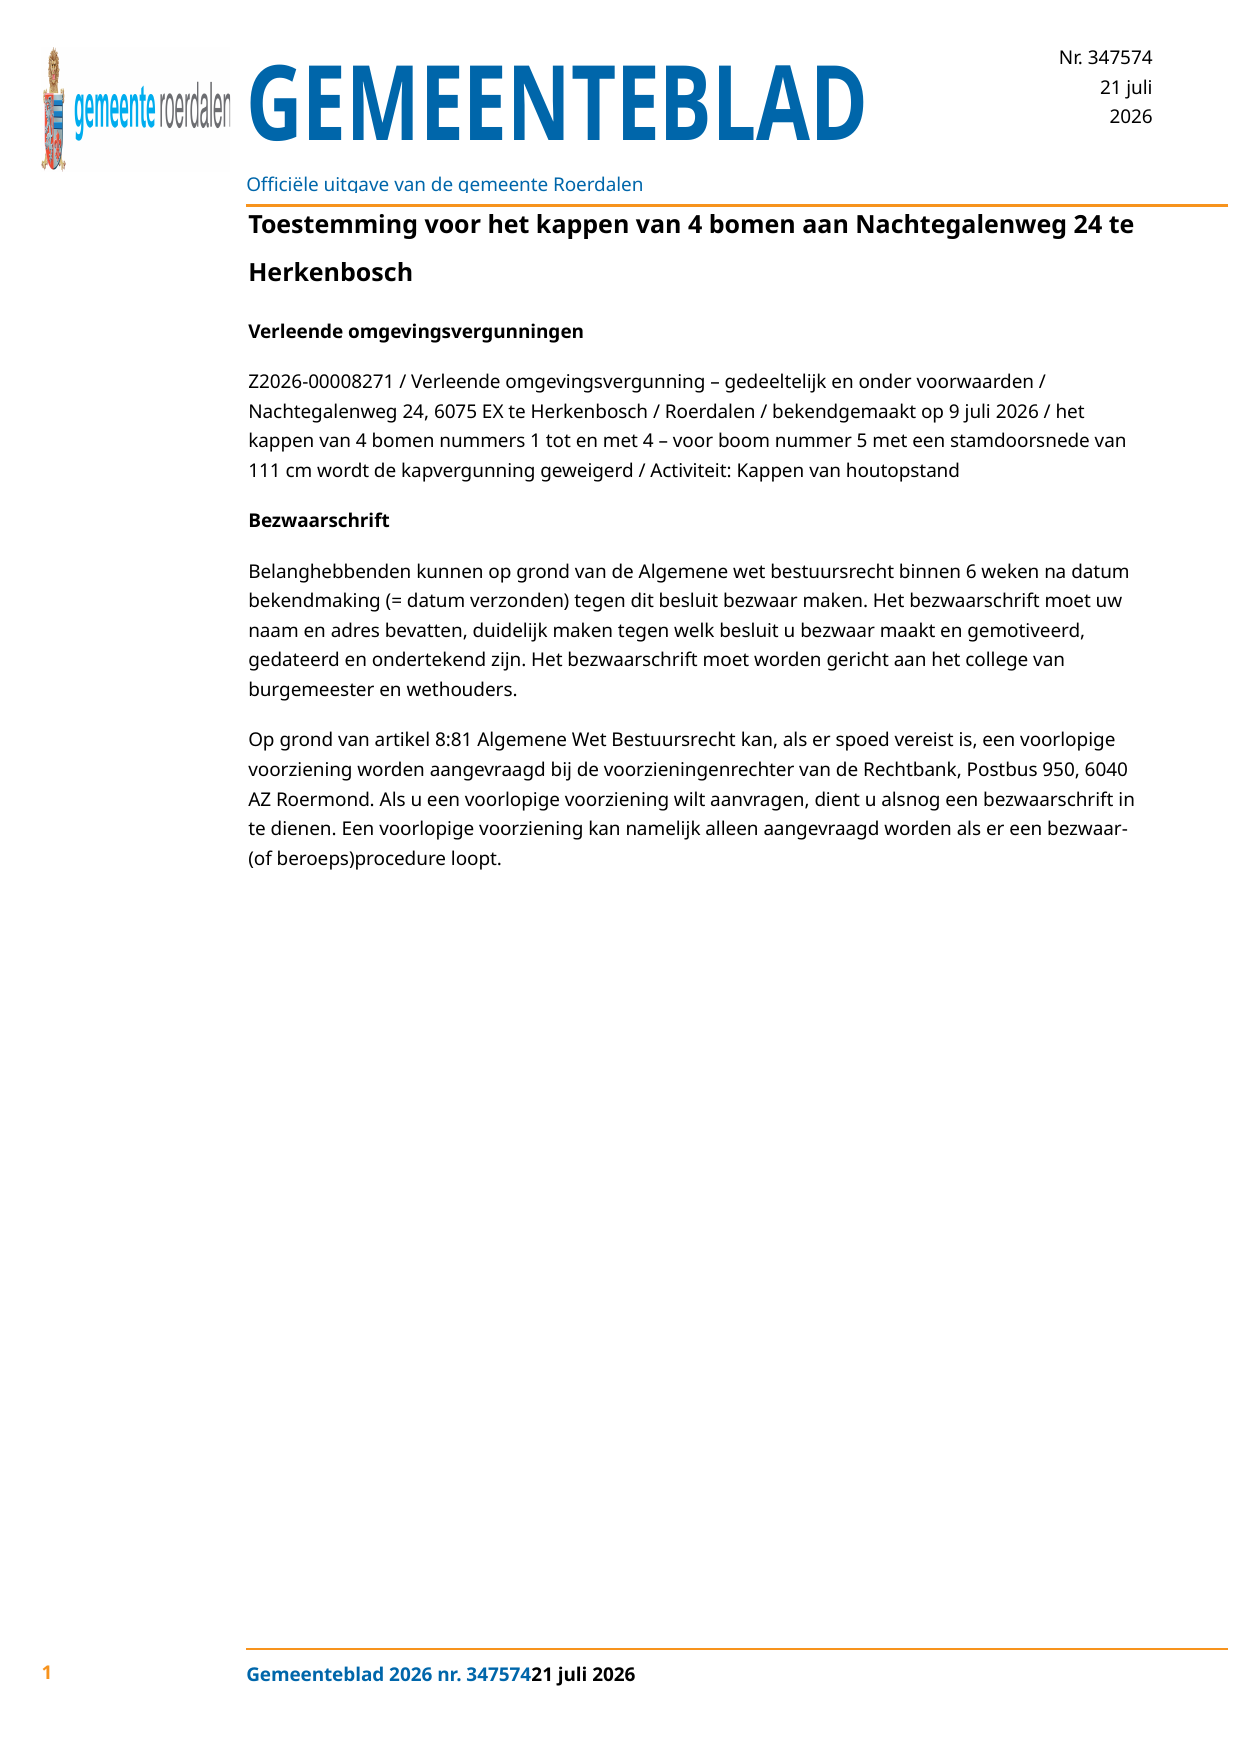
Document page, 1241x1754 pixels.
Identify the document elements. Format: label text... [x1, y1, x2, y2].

text Verleende omgevingsvergunningen [248, 318, 1152, 344]
text Op grond van artikel 8:81 Algemene Wet Bestuursrecht kan, als er spoed vereist is, een voorlopige voorziening worden aangevraagd bij de voorzieningenrechter van de Rechtbank, Postbus 950, 6040 AZ Roermond. Als u een voorlopige voorziening wilt aanvragen, dient u alsnog een bezwaarschrift in te dienen. Een voorlopige voorziening kan namelijk alleen aangevraagd worden als er een bezwaar- (of beroeps)procedure loopt. [248, 727, 1152, 871]
text Z2026-00008271 / Verleende omgevingsvergunning – gedeeltelijk en onder voorwaarden / Nachtegalenweg 24, 6075 EX te Herkenbosch / Roerdalen / bekendgemaakt op 9 juli 2026 / het kappen van 4 bomen nummers 1 tot en met 4 – voor boom nummer 5 met een stamdoorsnede van 111 cm wordt de kapvergunning geweigerd / Activiteit: Kappen van houtopstand [248, 368, 1152, 483]
text Toestemming voor het kappen van 4 bomen aan Nachtegalenweg 24 te Herkenbosch [248, 207, 1152, 288]
text Belanghebbenden kunnen op grond van de Algemene wet bestuursrecht binnen 6 weken na datum bekendmaking (= datum verzonden) tegen dit besluit bezwaar maken. Het bezwaarschrift moet uw naam en adres bevatten, duidelijk maken tegen welk besluit u bezwaar maakt en gemotiveerd, gedateerd en ondertekend zijn. Het bezwaarschrift moet worden gericht aan het college van burgemeester en wethouders. [248, 558, 1152, 702]
text Bezwaarschrift [248, 507, 1152, 533]
picture [41, 47, 231, 172]
